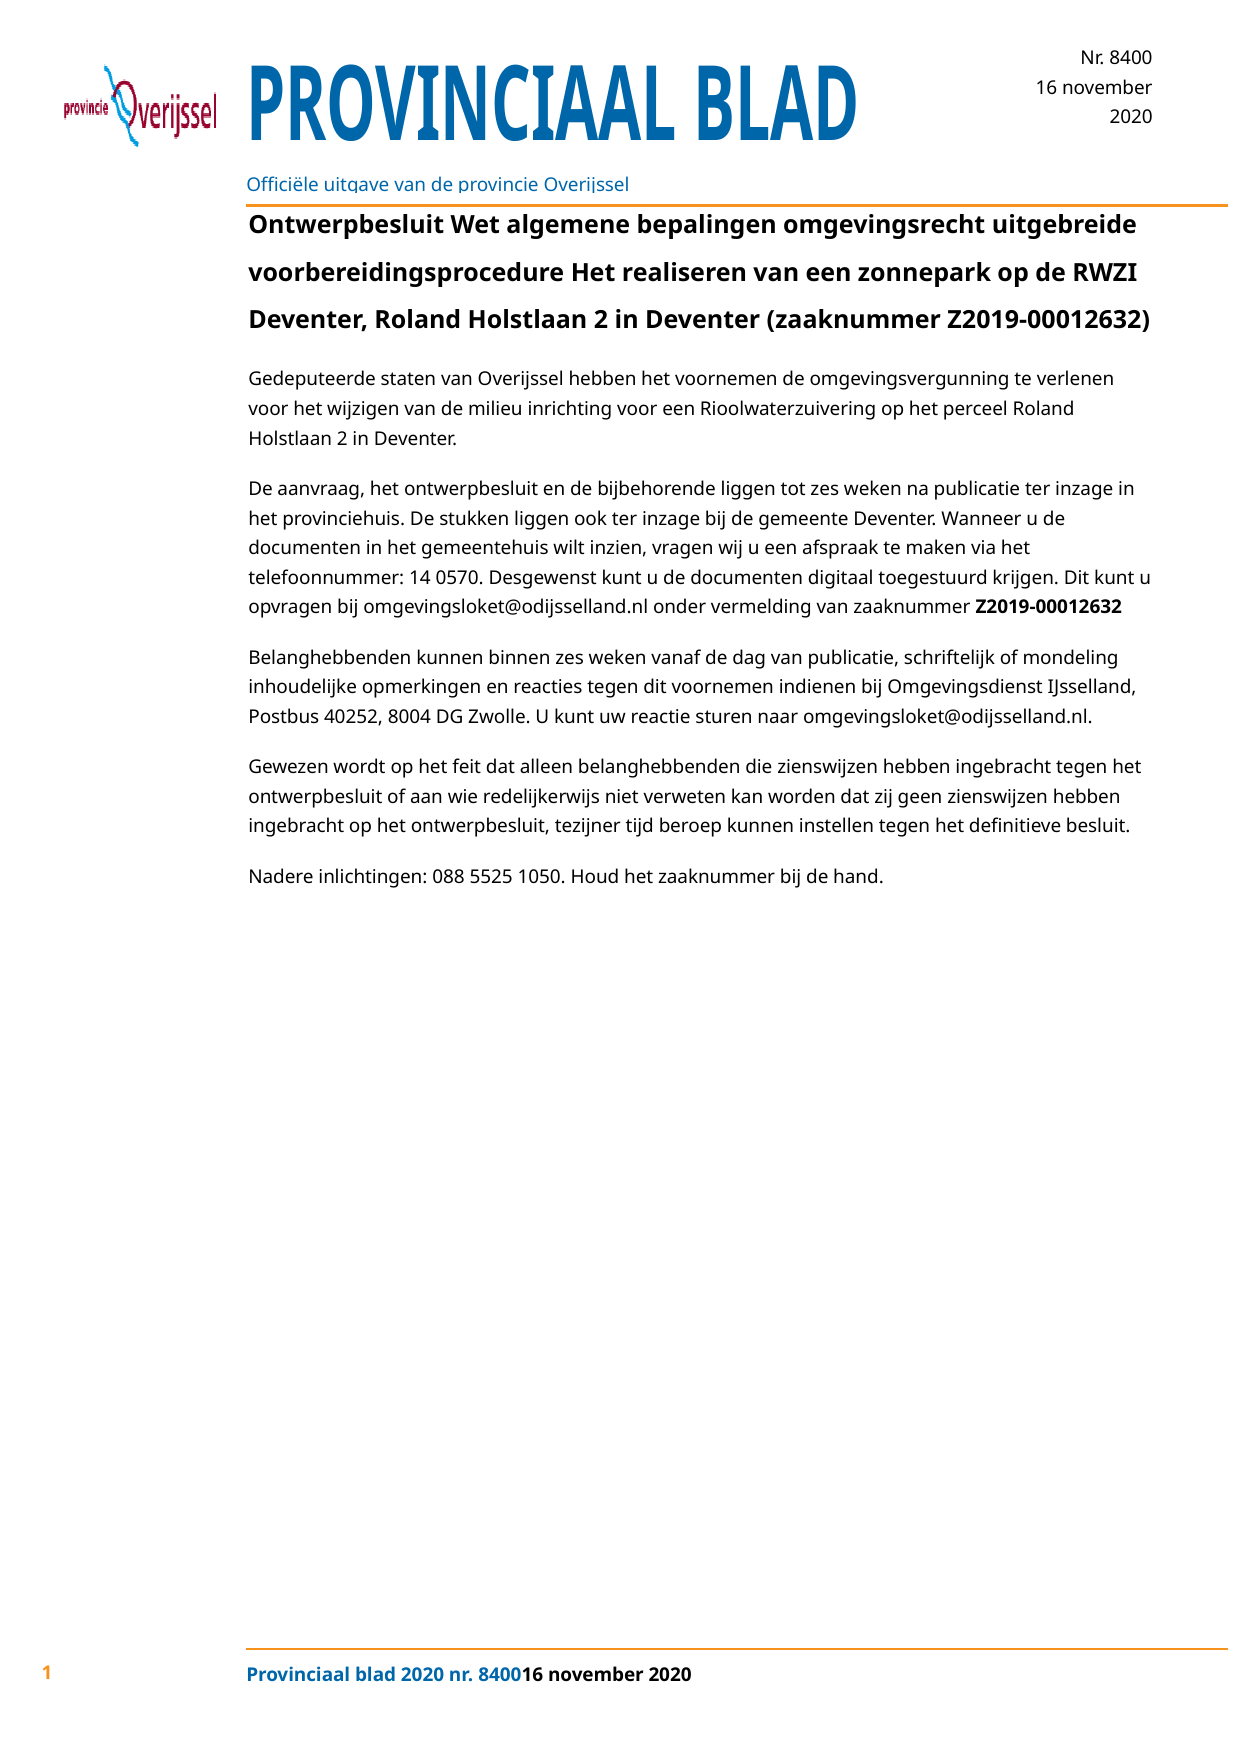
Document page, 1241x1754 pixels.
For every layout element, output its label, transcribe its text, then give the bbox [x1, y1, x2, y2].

text De aanvraag, het ontwerpbesluit en de bijbehorende liggen tot zes weken na publicatie ter inzage in het provinciehuis. De stukken liggen ook ter inzage bij de gemeente Deventer. Wanneer u de documenten in het gemeentehuis wilt inzien, vragen wij u een afspraak te maken via het telefoonnummer: 14 0570. Desgewenst kunt u de documenten digitaal toegestuurd krijgen. Dit kunt u opvragen bij omgevingsloket@odijsselland.nl onder vermelding van zaaknummer Z2019-00012632 [248, 475, 1152, 619]
text Belanghebbenden kunnen binnen zes weken vanaf de dag van publicatie, schriftelijk of mondeling inhoudelijke opmerkingen en reacties tegen dit voornemen indienen bij Omgevingsdienst IJsselland, Postbus 40252, 8004 DG Zwolle. U kunt uw reactie sturen naar omgevingsloket@odijsselland.nl. [248, 644, 1152, 729]
text Gewezen wordt op het feit dat alleen belanghebbenden die zienswijzen hebben ingebracht tegen het ontwerpbesluit of aan wie redelijkerwijs niet verweten kan worden dat zij geen zienswijzen hebben ingebracht op het ontwerpbesluit, tezijner tijd beroep kunnen instellen tegen het definitieve besluit. [248, 753, 1152, 838]
text Gedeputeerde staten van Overijssel hebben het voornemen de omgevingsvergunning te verlenen voor het wijzigen van de milieu inrichting voor een Rioolwaterzuivering op het perceel Roland Holstlaan 2 in Deventer. [248, 366, 1152, 450]
text Nadere inlichtingen: 088 5525 1050. Houd het zaaknummer bij de hand. [248, 863, 1152, 889]
picture [41, 47, 231, 172]
text Ontwerpbesluit Wet algemene bepalingen omgevingsrecht uitgebreide voorbereidingsprocedure Het realiseren van een zonnepark op de RWZI Deventer, Roland Holstlaan 2 in Deventer (zaaknummer Z2019-00012632) [248, 207, 1152, 336]
